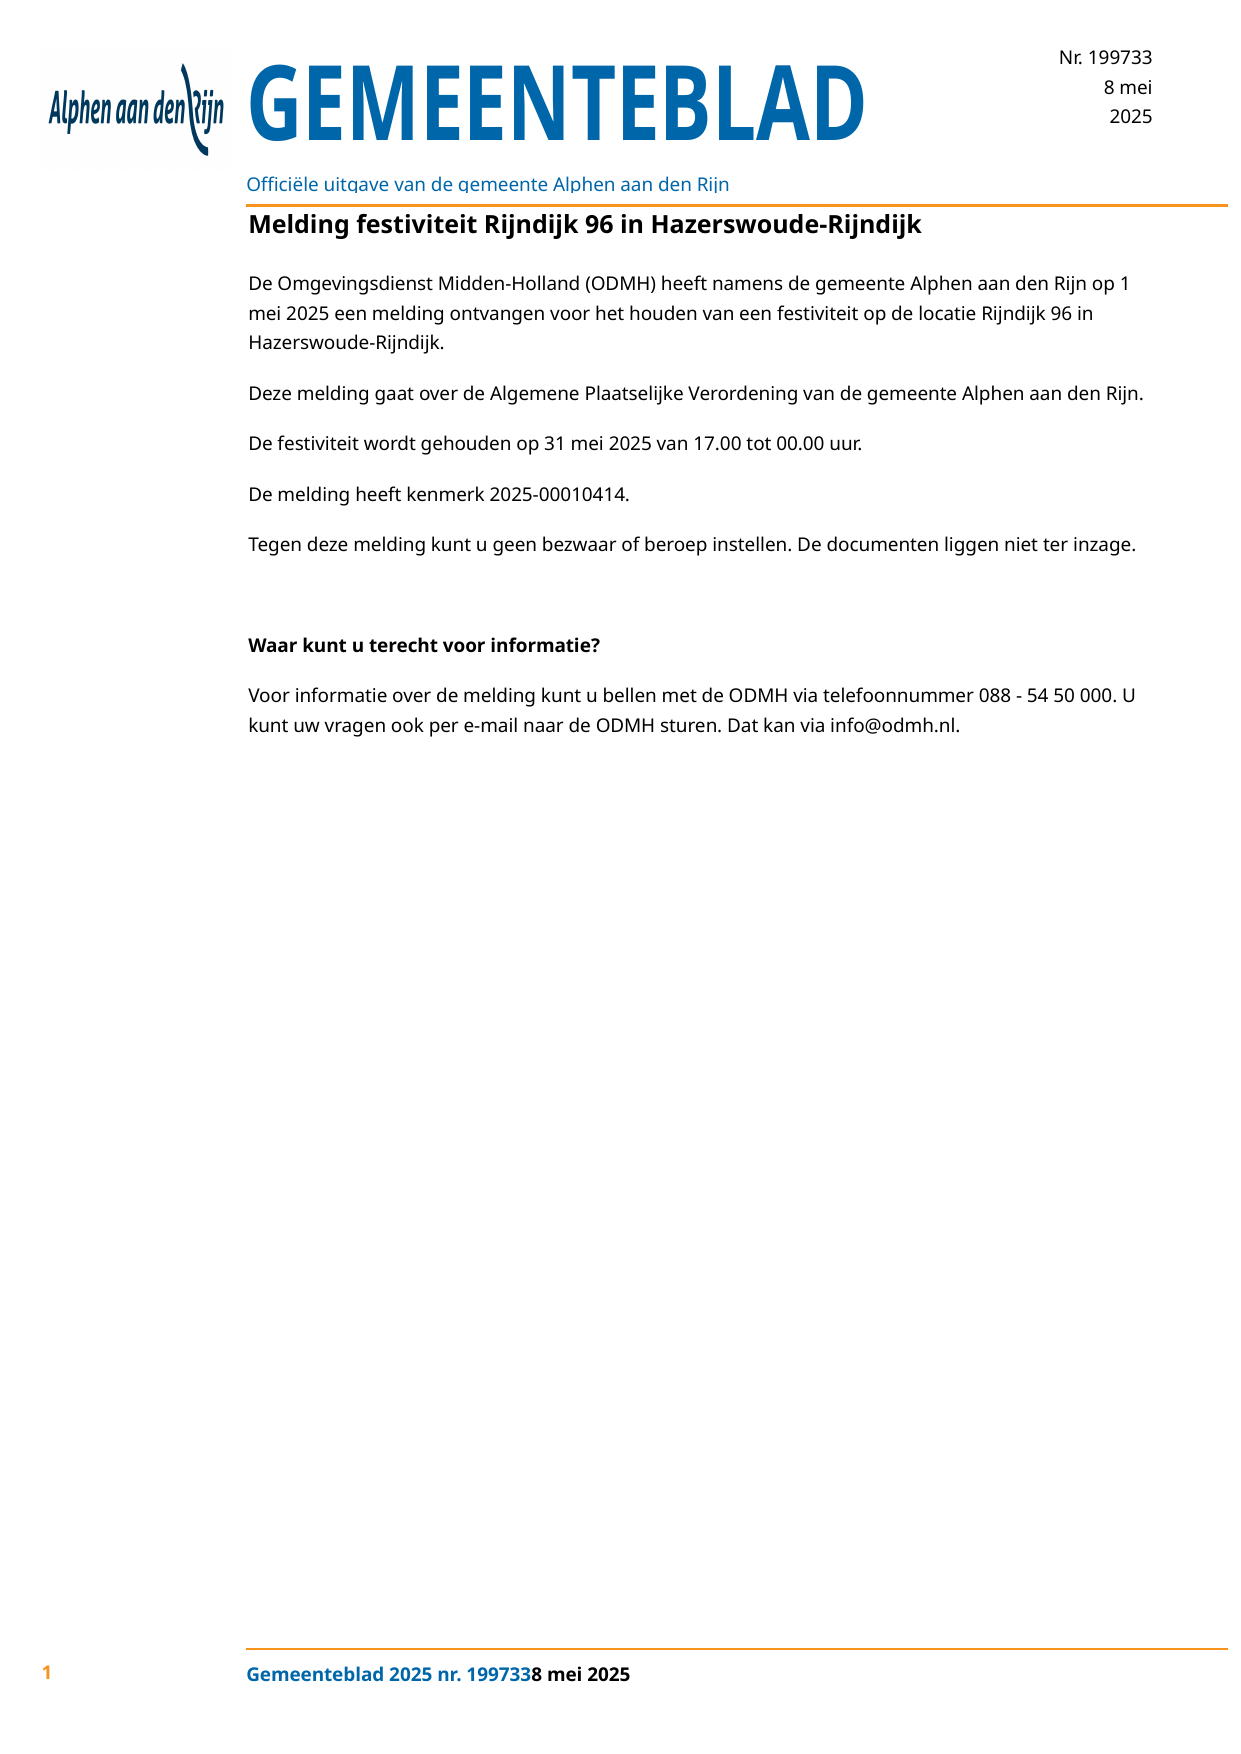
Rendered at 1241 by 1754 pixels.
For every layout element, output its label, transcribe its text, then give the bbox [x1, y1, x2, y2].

text Voor informatie over de melding kunt u bellen met de ODMH via telefoonnummer 088 - 54 50 000. U kunt uw vragen ook per e-mail naar de ODMH sturen. Dat kan via info@odmh.nl. [248, 682, 1152, 738]
picture [41, 47, 231, 172]
text Deze melding gaat over de Algemene Plaatselijke Verordening van de gemeente Alphen aan den Rijn. [248, 380, 1152, 406]
text Melding festiviteit Rijndijk 96 in Hazerswoude-Rijndijk [248, 207, 1152, 241]
text De melding heeft kenmerk 2025-00010414. [248, 481, 1152, 506]
text Tegen deze melding kunt u geen bezwaar of beroep instellen. De documenten liggen niet ter inzage. [248, 531, 1152, 557]
text De festiviteit wordt gehouden op 31 mei 2025 van 17.00 tot 00.00 uur. [248, 430, 1152, 456]
text De Omgevingsdienst Midden-Holland (ODMH) heeft namens de gemeente Alphen aan den Rijn op 1 mei 2025 een melding ontvangen voor het houden van een festiviteit op de locatie Rijndijk 96 in Hazerswoude-Rijndijk. [248, 270, 1152, 355]
text Waar kunt u terecht voor informatie? [248, 632, 1152, 658]
